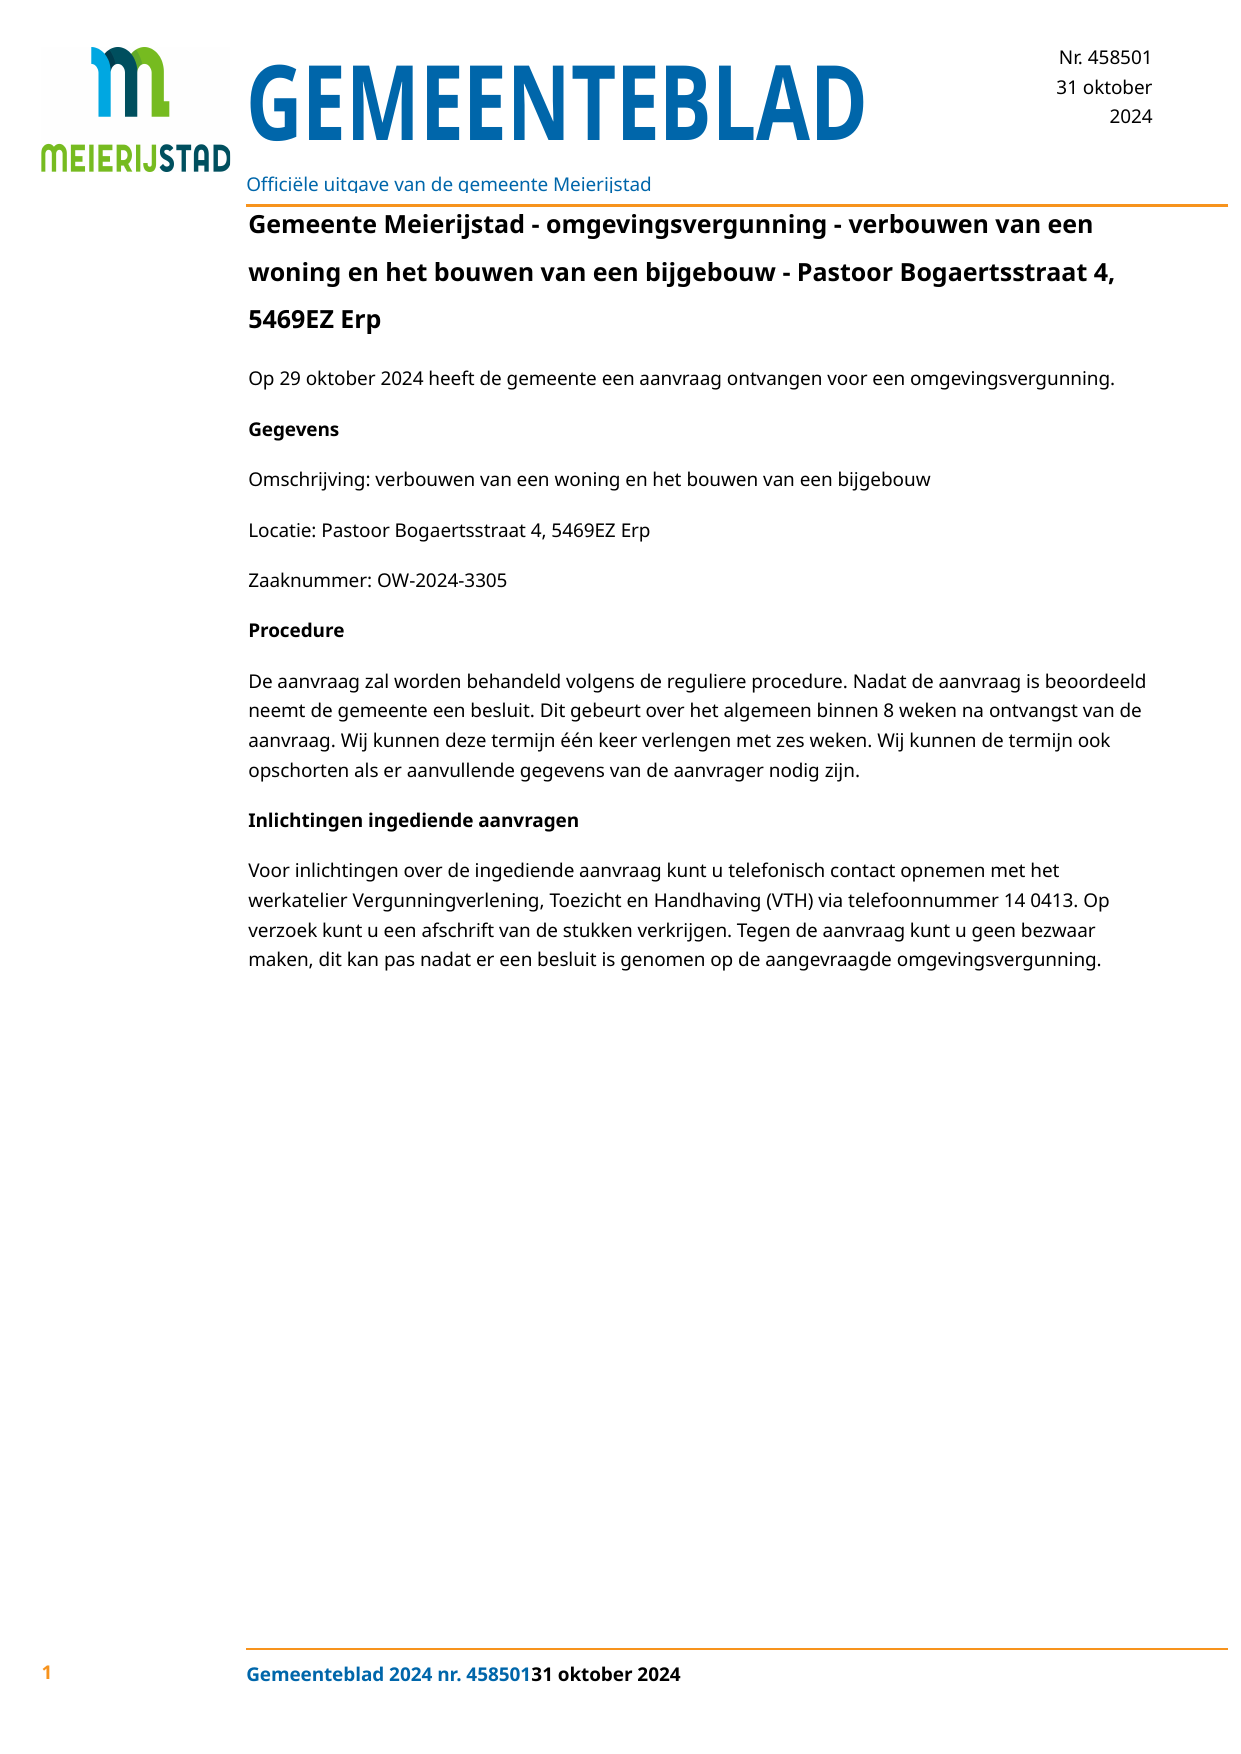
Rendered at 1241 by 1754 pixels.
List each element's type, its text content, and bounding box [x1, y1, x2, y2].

text Zaaknummer: OW-2024-3305 [248, 567, 1152, 593]
text Voor inlichtingen over de ingediende aanvraag kunt u telefonisch contact opnemen met het werkatelier Vergunningverlening, Toezicht en Handhaving (VTH) via telefoonnummer 14 0413. Op verzoek kunt u een afschrift van de stukken verkrijgen. Tegen de aanvraag kunt u geen bezwaar maken, dit kan pas nadat er een besluit is genomen op de aangevraagde omgevingsvergunning. [248, 858, 1152, 972]
text Inlichtingen ingediende aanvragen [248, 807, 1152, 833]
text Omschrijving: verbouwen van een woning en het bouwen van een bijgebouw [248, 466, 1152, 492]
picture [41, 47, 231, 172]
text Op 29 oktober 2024 heeft de gemeente een aanvraag ontvangen voor een omgevingsvergunning. [248, 366, 1152, 391]
text Gemeente Meierijstad - omgevingsvergunning - verbouwen van een woning en het bouwen van een bijgebouw - Pastoor Bogaertsstraat 4, 5469EZ Erp [248, 207, 1152, 336]
text De aanvraag zal worden behandeld volgens de reguliere procedure. Nadat de aanvraag is beoordeeld neemt de gemeente een besluit. Dit gebeurt over het algemeen binnen 8 weken na ontvangst van de aanvraag. Wij kunnen deze termijn één keer verlengen met zes weken. Wij kunnen de termijn ook opschorten als er aanvullende gegevens van de aanvrager nodig zijn. [248, 668, 1152, 782]
text Gegevens [248, 416, 1152, 442]
text Procedure [248, 618, 1152, 643]
text Locatie: Pastoor Bogaertsstraat 4, 5469EZ Erp [248, 517, 1152, 542]
